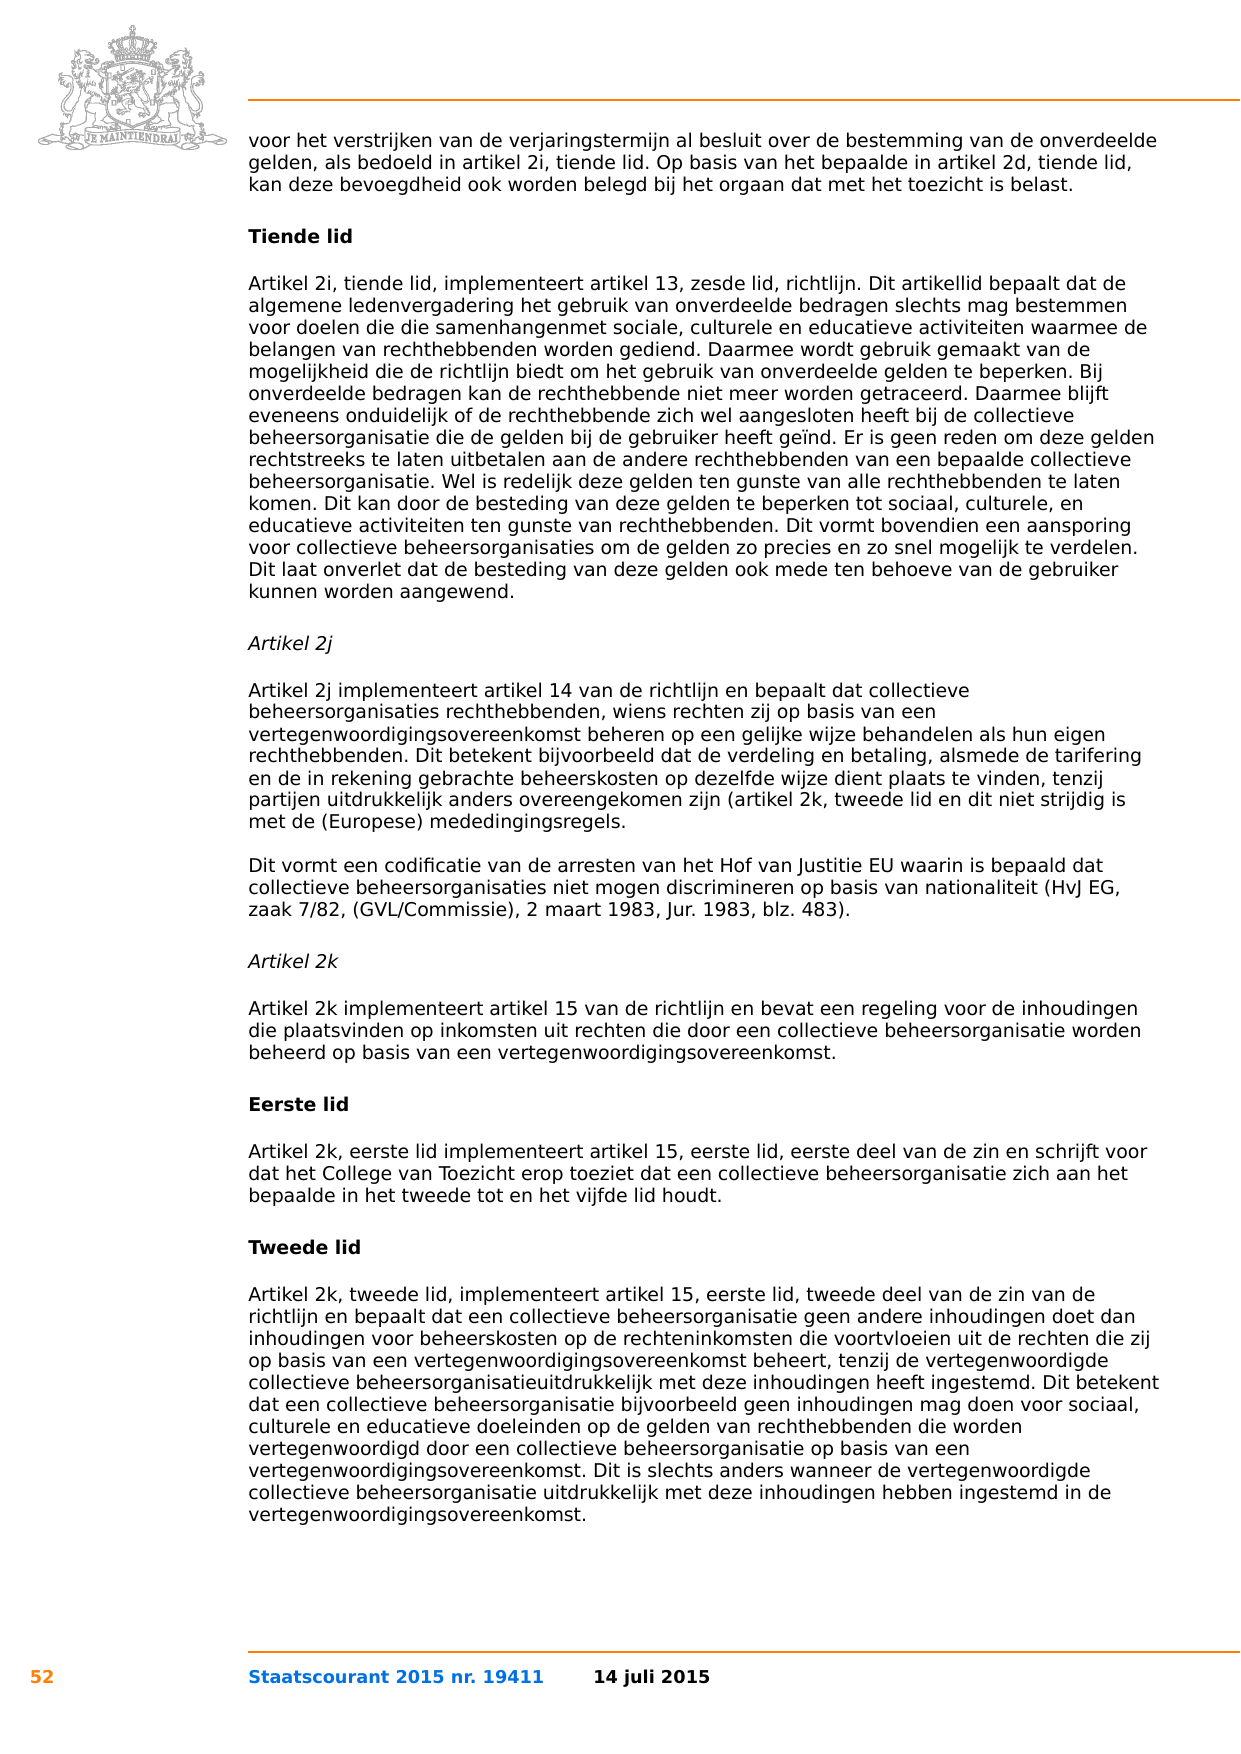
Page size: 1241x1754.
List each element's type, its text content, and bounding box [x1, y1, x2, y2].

text Artikel 2i, tiende lid, implementeert artikel 13, zesde lid, richtlijn. Dit artikellid bepaalt dat de algemene ledenvergadering het gebruik van onverdeelde bedragen slechts mag bestemmen voor doelen die die samenhangenmet sociale, culturele en educatieve activiteiten waarmee de belangen van rechthebbenden worden gediend. Daarmee wordt gebruik gemaakt van de mogelijkheid die de richtlijn biedt om het gebruik van onverdeelde gelden te beperken. Bij onverdeelde bedragen kan de rechthebbende niet meer worden getraceerd. Daarmee blijft eveneens onduidelijk of de rechthebbende zich wel aangesloten heeft bij de collectieve beheersorganisatie die de gelden bij de gebruiker heeft geïnd. Er is geen reden om deze gelden rechtstreeks te laten uitbetalen aan de andere rechthebbenden van een bepaalde collectieve beheersorganisatie. Wel is redelijk deze gelden ten gunste van alle rechthebbenden te laten komen. Dit kan door de besteding van deze gelden te beperken tot sociaal, culturele, en educatieve activiteiten ten gunste van rechthebbenden. Dit vormt bovendien een aansporing voor collectieve beheersorganisaties om de gelden zo precies en zo snel mogelijk te verdelen. Dit laat onverlet dat de besteding van deze gelden ook mede ten behoeve van de gebruiker kunnen worden aangewend. [248, 273, 1163, 602]
text voor het verstrijken van de verjaringstermijn al besluit over de bestemming van de onverdeelde gelden, als bedoeld in artikel 2i, tiende lid. Op basis van het bepaalde in artikel 2d, tiende lid, kan deze bevoegdheid ook worden belegd bij het orgaan dat met het toezicht is belast. [248, 130, 1163, 196]
subtitle Artikel 2j [248, 632, 1163, 654]
text Artikel 2k, eerste lid implementeert artikel 15, eerste lid, eerste deel van de zin en schrijft voor dat het College van Toezicht erop toeziet dat een collectieve beheersorganisatie zich aan het bepaalde in het tweede tot en het vijfde lid houdt. [248, 1141, 1163, 1207]
picture [38, 25, 227, 150]
subtitle Tiende lid [248, 226, 1163, 248]
text Artikel 2j implementeert artikel 14 van de richtlijn en bepaalt dat collectieve beheersorganisaties rechthebbenden, wiens rechten zij op basis van een vertegenwoordigingsovereenkomst beheren op een gelijke wijze behandelen als hun eigen rechthebbenden. Dit betekent bijvoorbeeld dat de verdeling en betaling, alsmede de tarifering en de in rekening gebrachte beheerskosten op dezelfde wijze dient plaats te vinden, tenzij partijen uitdrukkelijk anders overeengekomen zijn (artikel 2k, tweede lid en dit niet strijdig is met de (Europese) mededingingsregels. [248, 679, 1163, 833]
subtitle Tweede lid [248, 1237, 1163, 1259]
text Artikel 2k, tweede lid, implementeert artikel 15, eerste lid, tweede deel van de zin van de richtlijn en bepaalt dat een collectieve beheersorganisatie geen andere inhoudingen doet dan inhoudingen voor beheerskosten op de rechteninkomsten die voortvloeien uit de rechten die zij op basis van een vertegenwoordigingsovereenkomst beheert, tenzij de vertegenwoordigde collectieve beheersorganisatieuitdrukkelijk met deze inhoudingen heeft ingestemd. Dit betekent dat een collectieve beheersorganisatie bijvoorbeeld geen inhoudingen mag doen voor sociaal, culturele en educatieve doeleinden op de gelden van rechthebbenden die worden vertegenwoordigd door een collectieve beheersorganisatie op basis van een vertegenwoordigingsovereenkomst. Dit is slechts anders wanneer de vertegenwoordigde collectieve beheersorganisatie uitdrukkelijk met deze inhoudingen hebben ingestemd in de vertegenwoordigingsovereenkomst. [248, 1284, 1163, 1526]
text Dit vormt een codificatie van de arresten van het Hof van Justitie EU waarin is bepaald dat collectieve beheersorganisaties niet mogen discrimineren op basis van nationaliteit (HvJ EG, zaak 7/82, (GVL/Commissie), 2 maart 1983, Jur. 1983, blz. 483). [248, 855, 1163, 921]
subtitle Eerste lid [248, 1094, 1163, 1116]
text Artikel 2k implementeert artikel 15 van de richtlijn en bevat een regeling voor de inhoudingen die plaatsvinden op inkomsten uit rechten die door een collectieve beheersorganisatie worden beheerd op basis van een vertegenwoordigingsovereenkomst. [248, 998, 1163, 1064]
subtitle Artikel 2k [248, 951, 1163, 973]
